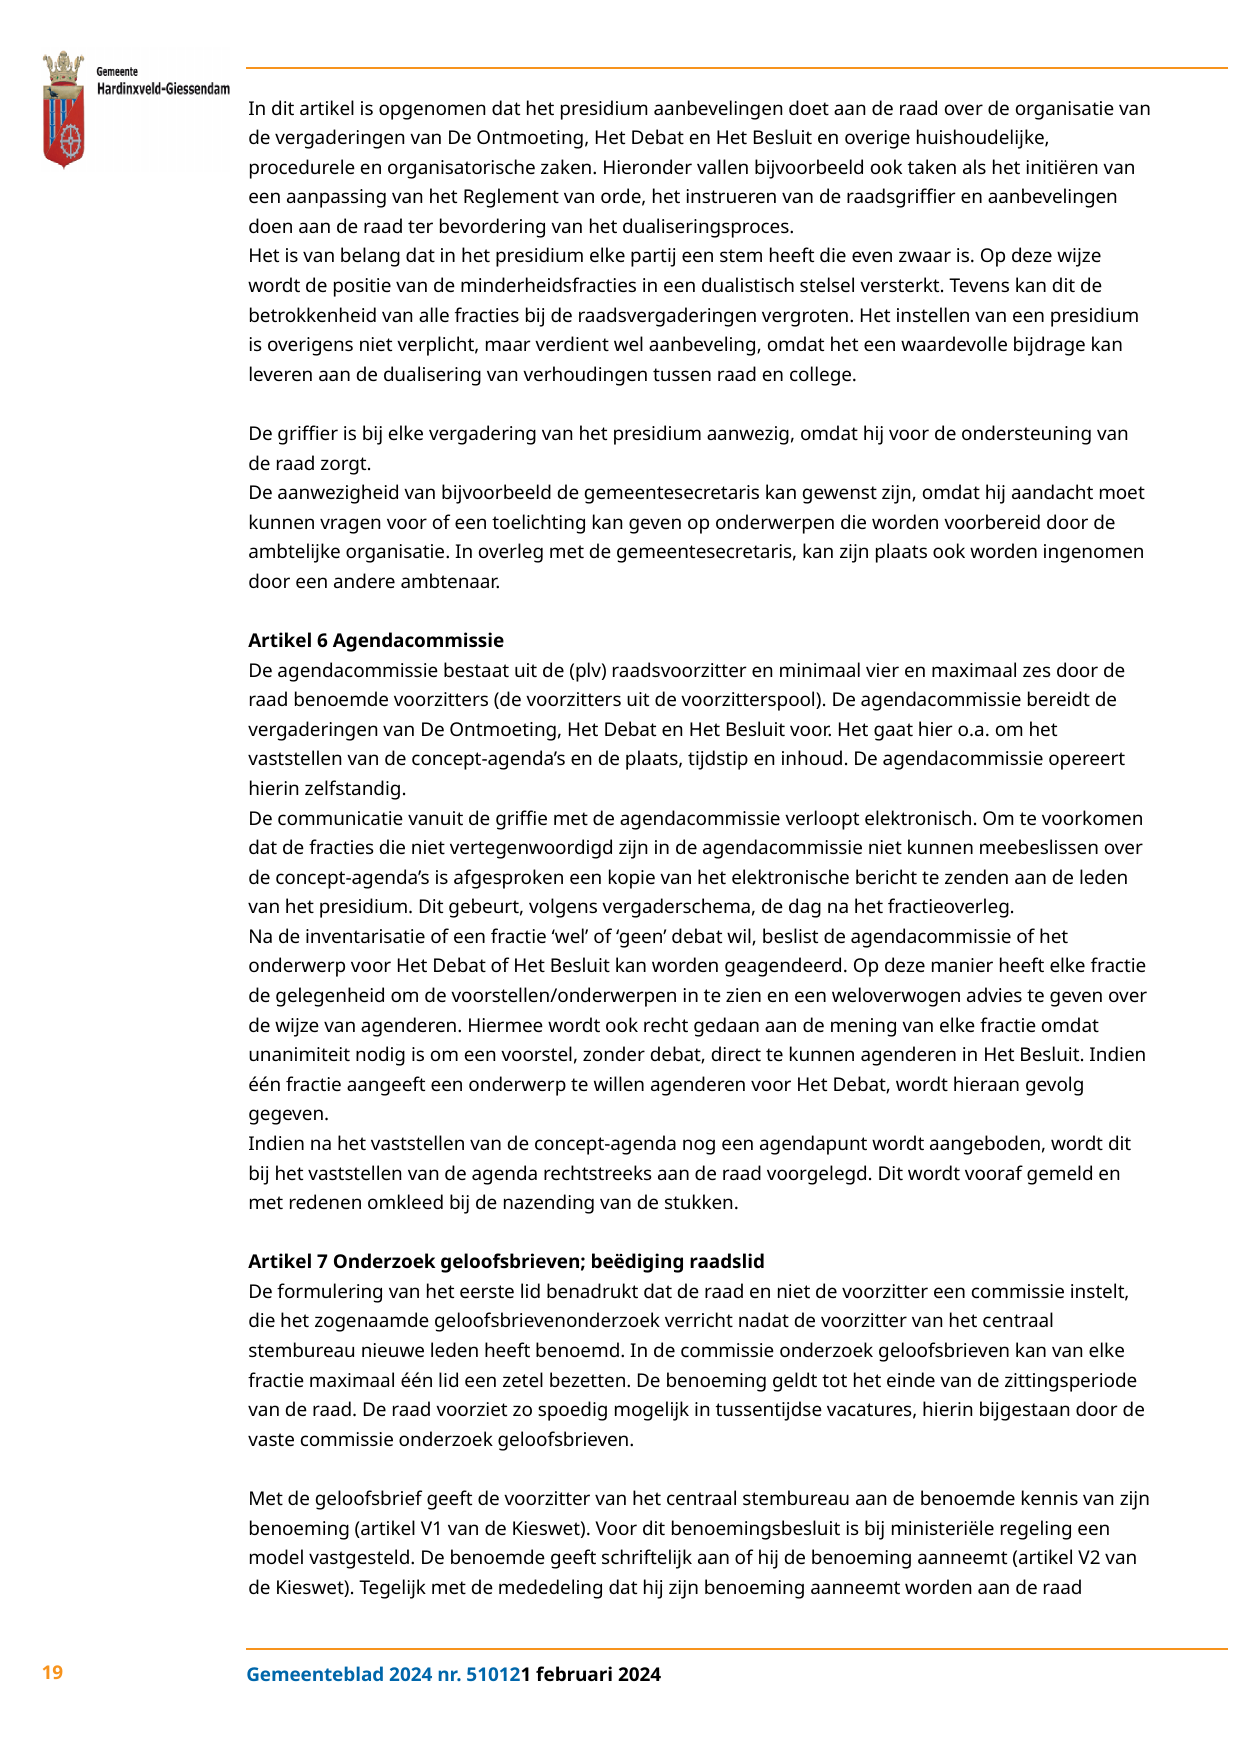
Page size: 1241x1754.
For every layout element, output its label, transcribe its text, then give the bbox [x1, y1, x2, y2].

text Artikel 6 Agendacommissie [248, 627, 1152, 653]
text Het is van belang dat in het presidium elke partij een stem heeft die even zwaar is. Op deze wijze wordt de positie van de minderheidsfracties in een dualistisch stelsel versterkt. Tevens kan dit de betrokkenheid van alle fracties bij de raadsvergaderingen vergroten. Het instellen van een presidium is overigens niet verplicht, maar verdient wel aanbeveling, omdat het een waardevolle bijdrage kan leveren aan de dualisering van verhoudingen tussen raad en college. [248, 243, 1152, 387]
text De communicatie vanuit de griffie met de agendacommissie verloopt elektronisch. Om te voorkomen dat de fracties die niet vertegenwoordigd zijn in de agendacommissie niet kunnen meebeslissen over de concept-agenda’s is afgesproken een kopie van het elektronische bericht te zenden aan de leden van het presidium. Dit gebeurt, volgens vergaderschema, de dag na het fractieoverleg. [248, 805, 1152, 919]
picture [41, 47, 231, 172]
text De formulering van het eerste lid benadrukt dat de raad en niet de voorzitter een commissie instelt, die het zogenaamde geloofsbrievenonderzoek verricht nadat de voorzitter van het centraal stembureau nieuwe leden heeft benoemd. In de commissie onderzoek geloofsbrieven kan van elke fractie maximaal één lid een zetel bezetten. De benoeming geldt tot het einde van de zittingsperiode van de raad. De raad voorziet zo spoedig mogelijk in tussentijdse vacatures, hierin bijgestaan door de vaste commissie onderzoek geloofsbrieven. [248, 1278, 1152, 1452]
text Met de geloofsbrief geeft de voorzitter van het centraal stembureau aan de benoemde kennis van zijn benoeming (artikel V1 van de Kieswet). Voor dit benoemingsbesluit is bij ministeriële regeling een model vastgesteld. De benoemde geeft schriftelijk aan of hij de benoeming aanneemt (artikel V2 van de Kieswet). Tegelijk met de mededeling dat hij zijn benoeming aanneemt worden aan de raad [248, 1485, 1152, 1600]
text De griffier is bij elke vergadering van het presidium aanwezig, omdat hij voor de ondersteuning van de raad zorgt. [248, 420, 1152, 476]
text De agendacommissie bestaat uit de (plv) raadsvoorzitter en minimaal vier en maximaal zes door de raad benoemde voorzitters (de voorzitters uit de voorzitterspool). De agendacommissie bereidt de vergaderingen van De Ontmoeting, Het Debat en Het Besluit voor. Het gaat hier o.a. om het vaststellen van de concept-agenda’s en de plaats, tijdstip en inhoud. De agendacommissie opereert hierin zelfstandig. [248, 657, 1152, 801]
text Na de inventarisatie of een fractie ‘wel’ of ‘geen’ debat wil, beslist de agendacommissie of het onderwerp voor Het Debat of Het Besluit kan worden geagendeerd. Op deze manier heeft elke fractie de gelegenheid om de voorstellen/onderwerpen in te zien en een weloverwogen advies te geven over de wijze van agenderen. Hiermee wordt ook recht gedaan aan de mening van elke fractie omdat unanimiteit nodig is om een voorstel, zonder debat, direct te kunnen agenderen in Het Besluit. Indien één fractie aangeeft een onderwerp te willen agenderen voor Het Debat, wordt hieraan gevolg gegeven. [248, 923, 1152, 1126]
text De aanwezigheid van bijvoorbeeld de gemeentesecretaris kan gewenst zijn, omdat hij aandacht moet kunnen vragen voor of een toelichting kan geven op onderwerpen die worden voorbereid door de ambtelijke organisatie. In overleg met de gemeentesecretaris, kan zijn plaats ook worden ingenomen door een andere ambtenaar. [248, 479, 1152, 594]
text Artikel 7 Onderzoek geloofsbrieven; beëdiging raadslid [248, 1248, 1152, 1274]
text Indien na het vaststellen van de concept-agenda nog een agendapunt wordt aangeboden, wordt dit bij het vaststellen van de agenda rechtstreeks aan de raad voorgelegd. Dit wordt vooraf gemeld en met redenen omkleed bij de nazending van de stukken. [248, 1130, 1152, 1215]
text In dit artikel is opgenomen dat het presidium aanbevelingen doet aan de raad over de organisatie van de vergaderingen van De Ontmoeting, Het Debat en Het Besluit en overige huishoudelijke, procedurele en organisatorische zaken. Hieronder vallen bijvoorbeeld ook taken als het initiëren van een aanpassing van het Reglement van orde, het instrueren van de raadsgriffier en aanbevelingen doen aan de raad ter bevordering van het dualiseringsproces. [248, 95, 1152, 239]
